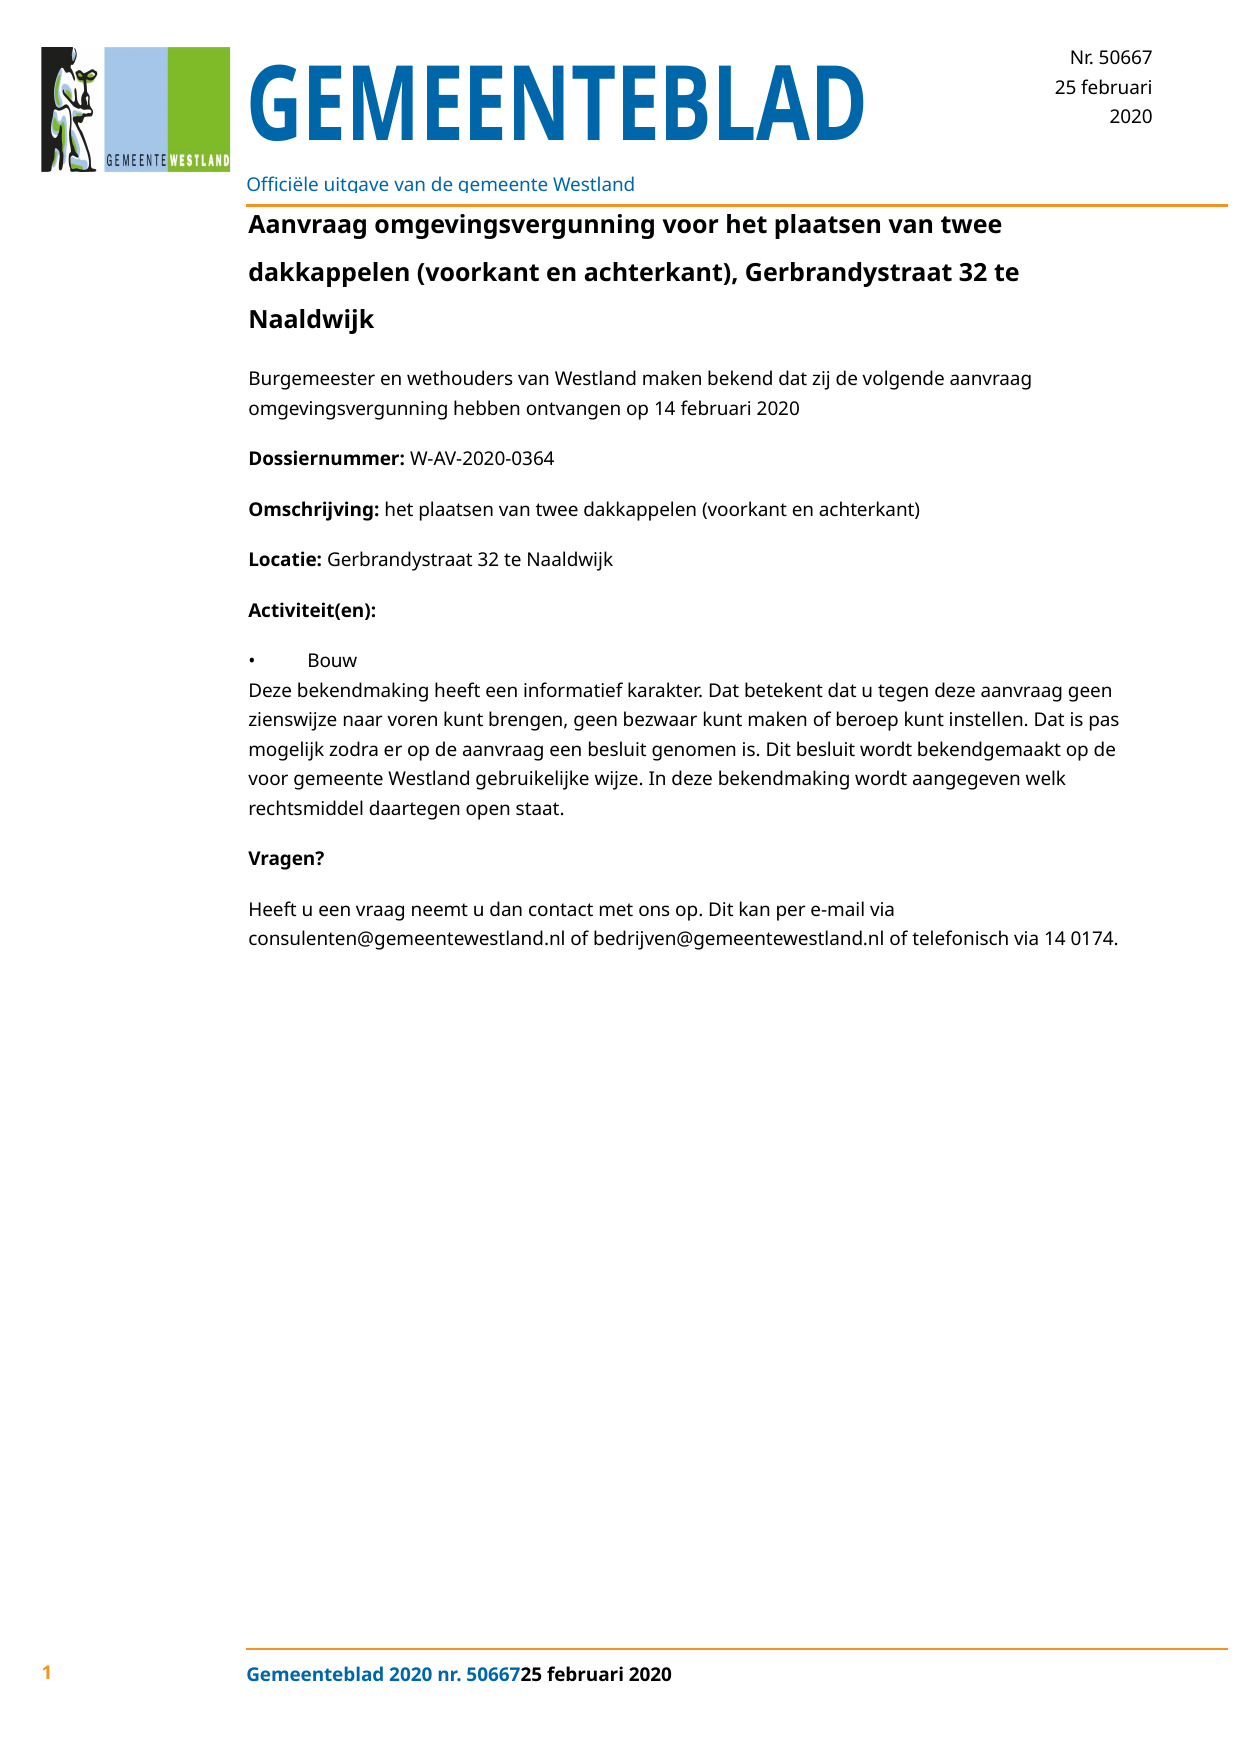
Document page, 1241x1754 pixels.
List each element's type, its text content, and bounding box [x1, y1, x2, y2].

text Burgemeester en wethouders van Westland maken bekend dat zij de volgende aanvraag omgevingsvergunning hebben ontvangen op 14 februari 2020 [248, 366, 1152, 421]
text Dossiernummer: W-AV-2020-0364 [248, 446, 1152, 471]
text Activiteit(en): [248, 597, 1152, 622]
text Vragen? [248, 846, 1152, 871]
text Heeft u een vraag neemt u dan contact met ons op. Dit kan per e-mail via consulenten@gemeentewestland.nl of bedrijven@gemeentewestland.nl of telefonisch via 14 0174. [248, 896, 1152, 951]
text Deze bekendmaking heeft een informatief karakter. Dat betekent dat u tegen deze aanvraag geen zienswijze naar voren kunt brengen, geen bezwaar kunt maken of beroep kunt instellen. Dat is pas mogelijk zodra er op de aanvraag een besluit genomen is. Dit besluit wordt bekendgemaakt op de voor gemeente Westland gebruikelijke wijze. In deze bekendmaking wordt aangegeven welk rechtsmiddel daartegen open staat. [248, 677, 1152, 821]
text Aanvraag omgevingsvergunning voor het plaatsen van twee dakkappelen (voorkant en achterkant), Gerbrandystraat 32 te Naaldwijk [248, 207, 1152, 336]
list Bouw [248, 647, 1152, 673]
picture [41, 47, 231, 172]
text Omschrijving: het plaatsen van twee dakkappelen (voorkant en achterkant) [248, 496, 1152, 522]
text Locatie: Gerbrandystraat 32 te Naaldwijk [248, 546, 1152, 572]
